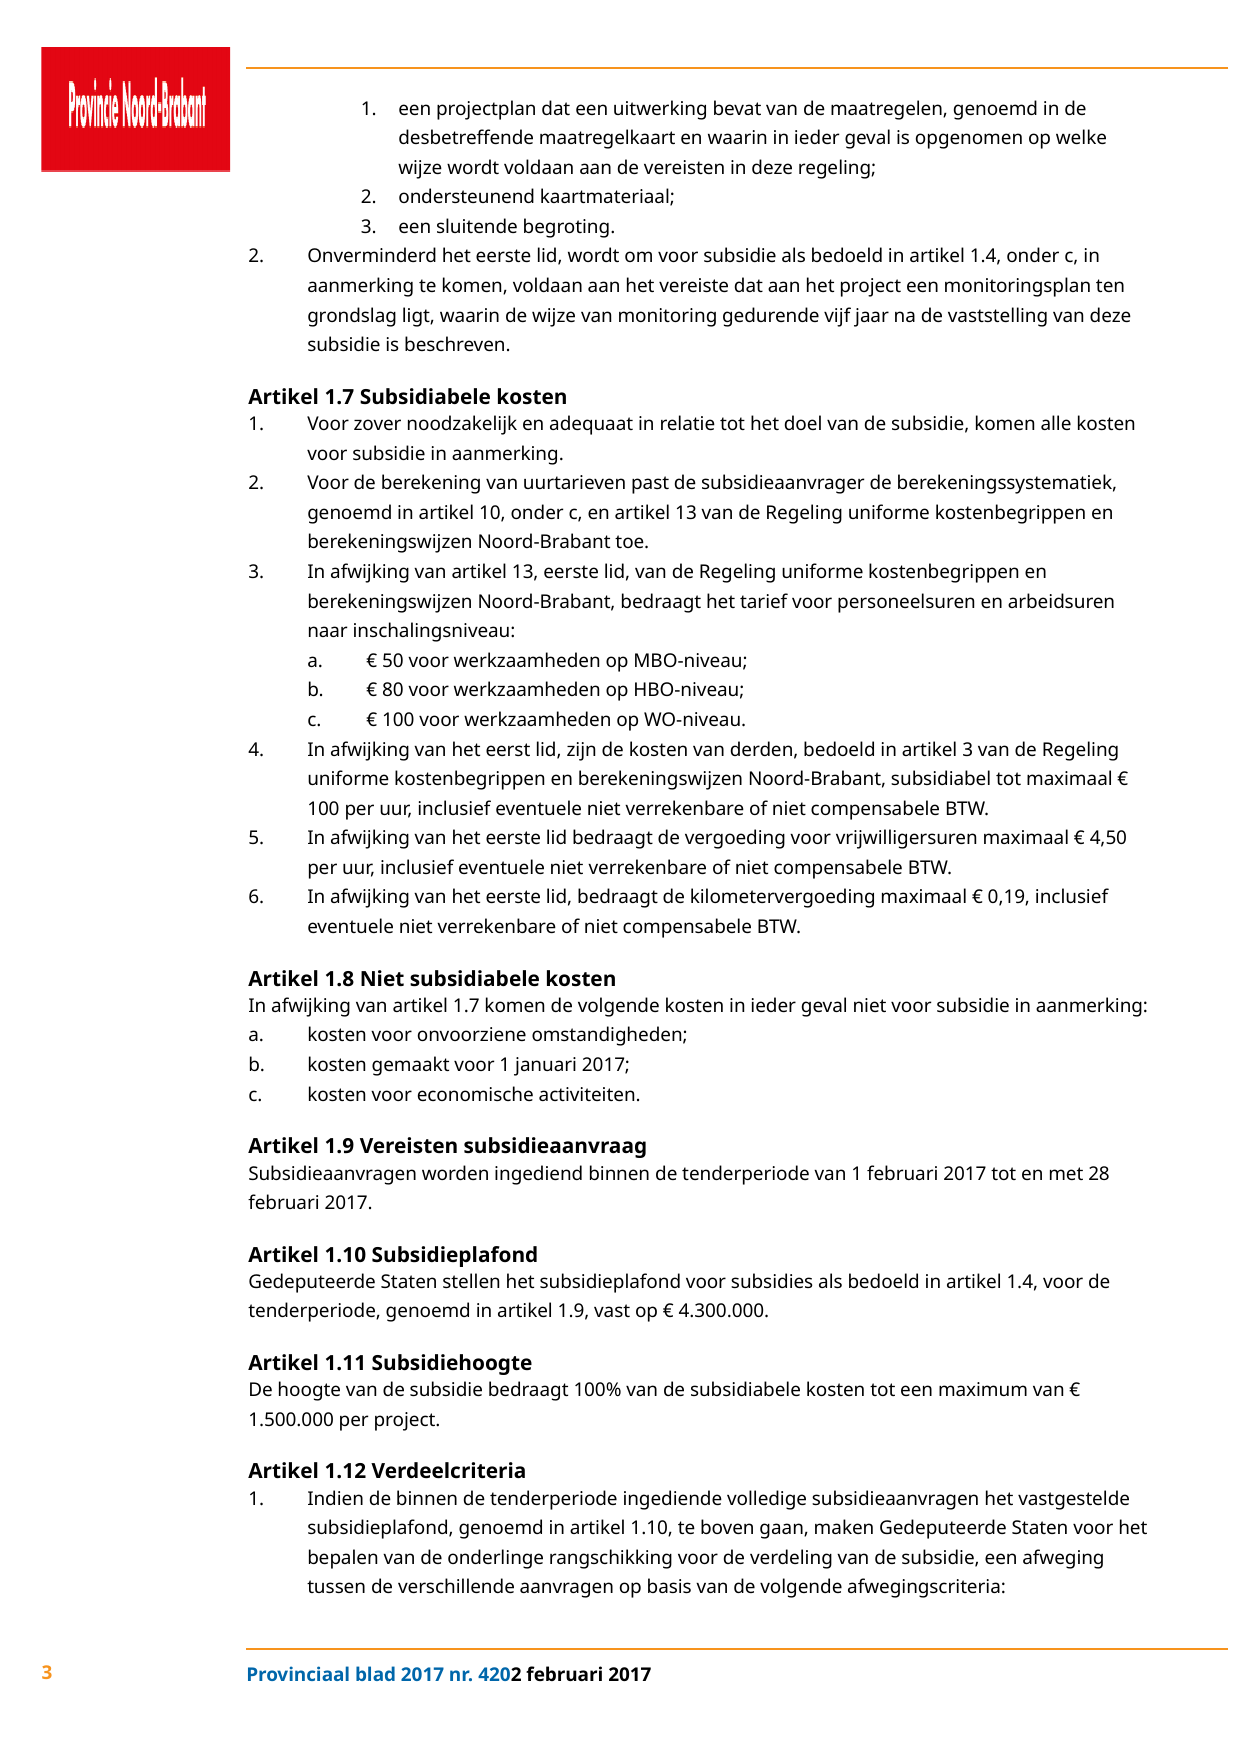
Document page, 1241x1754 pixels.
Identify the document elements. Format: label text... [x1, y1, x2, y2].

list een projectplan dat een uitwerking bevat van de maatregelen, genoemd in de desbetreffende maatregelkaart en waarin in ieder geval is opgenomen op welke wijze wordt voldaan aan de vereisten in deze regeling; [361, 95, 1152, 180]
list kosten gemaakt voor 1 januari 2017; [248, 1051, 1152, 1077]
list Voor de berekening van uurtarieven past de subsidieaanvrager de berekeningssystematiek, genoemd in artikel 10, onder c, en artikel 13 van de Regeling uniforme kostenbegrippen en berekeningswijzen Noord-Brabant toe. [248, 469, 1152, 554]
text In afwijking van artikel 1.7 komen de volgende kosten in ieder geval niet voor subsidie in aanmerking: [248, 992, 1152, 1018]
list In afwijking van het eerst lid, zijn de kosten van derden, bedoeld in artikel 3 van de Regeling uniforme kostenbegrippen en berekeningswijzen Noord-Brabant, subsidiabel tot maximaal € 100 per uur, inclusief eventuele niet verrekenbare of niet compensabele BTW. [248, 736, 1152, 821]
text Subsidieaanvragen worden ingediend binnen de tenderperiode van 1 februari 2017 tot en met 28 februari 2017. [248, 1160, 1152, 1215]
text Gedeputeerde Staten stellen het subsidieplafond voor subsidies als bedoeld in artikel 1.4, voor de tenderperiode, genoemd in artikel 1.9, vast op € 4.300.000. [248, 1268, 1152, 1323]
list € 80 voor werkzaamheden op HBO-niveau; [307, 677, 1152, 702]
text Artikel 1.12 Verdeelcriteria [248, 1457, 1152, 1485]
list € 100 voor werkzaamheden op WO-niveau. [307, 706, 1152, 732]
text Artikel 1.9 Vereisten subsidieaanvraag [248, 1131, 1152, 1160]
list Indien de binnen de tenderperiode ingediende volledige subsidieaanvragen het vastgestelde subsidieplafond, genoemd in artikel 1.10, te boven gaan, maken Gedeputeerde Staten voor het bepalen van de onderlinge rangschikking voor de verdeling van de subsidie, een afweging tussen de verschillende aanvragen op basis van de volgende afwegingscriteria: [248, 1485, 1152, 1599]
text Artikel 1.7 Subsidiabele kosten [248, 382, 1152, 410]
list In afwijking van artikel 13, eerste lid, van de Regeling uniforme kostenbegrippen en berekeningswijzen Noord-Brabant, bedraagt het tarief voor personeelsuren en arbeidsuren naar inschalingsniveau: [248, 558, 1152, 643]
list In afwijking van het eerste lid, bedraagt de kilometervergoeding maximaal € 0,19, inclusief eventuele niet verrekenbare of niet compensabele BTW. [248, 884, 1152, 939]
text De hoogte van de subsidie bedraagt 100% van de subsidiabele kosten tot een maximum van € 1.500.000 per project. [248, 1377, 1152, 1432]
list een sluitende begroting. [361, 213, 1152, 239]
text Artikel 1.8 Niet subsidiabele kosten [248, 964, 1152, 992]
text Artikel 1.10 Subsidieplafond [248, 1240, 1152, 1268]
list Onverminderd het eerste lid, wordt om voor subsidie als bedoeld in artikel 1.4, onder c, in aanmerking te komen, voldaan aan het vereiste dat aan het project een monitoringsplan ten grondslag ligt, waarin de wijze van monitoring gedurende vijf jaar na de vaststelling van deze subsidie is beschreven. [248, 243, 1152, 357]
list Voor zover noodzakelijk en adequaat in relatie tot het doel van de subsidie, komen alle kosten voor subsidie in aanmerking. [248, 410, 1152, 466]
list In afwijking van het eerste lid bedraagt de vergoeding voor vrijwilligersuren maximaal € 4,50 per uur, inclusief eventuele niet verrekenbare of niet compensabele BTW. [248, 824, 1152, 880]
list € 50 voor werkzaamheden op MBO-niveau; [307, 647, 1152, 673]
list kosten voor economische activiteiten. [248, 1081, 1152, 1107]
picture [41, 47, 231, 172]
text Artikel 1.11 Subsidiehoogte [248, 1348, 1152, 1377]
list kosten voor onvoorziene omstandigheden; [248, 1022, 1152, 1047]
list ondersteunend kaartmateriaal; [361, 183, 1152, 209]
